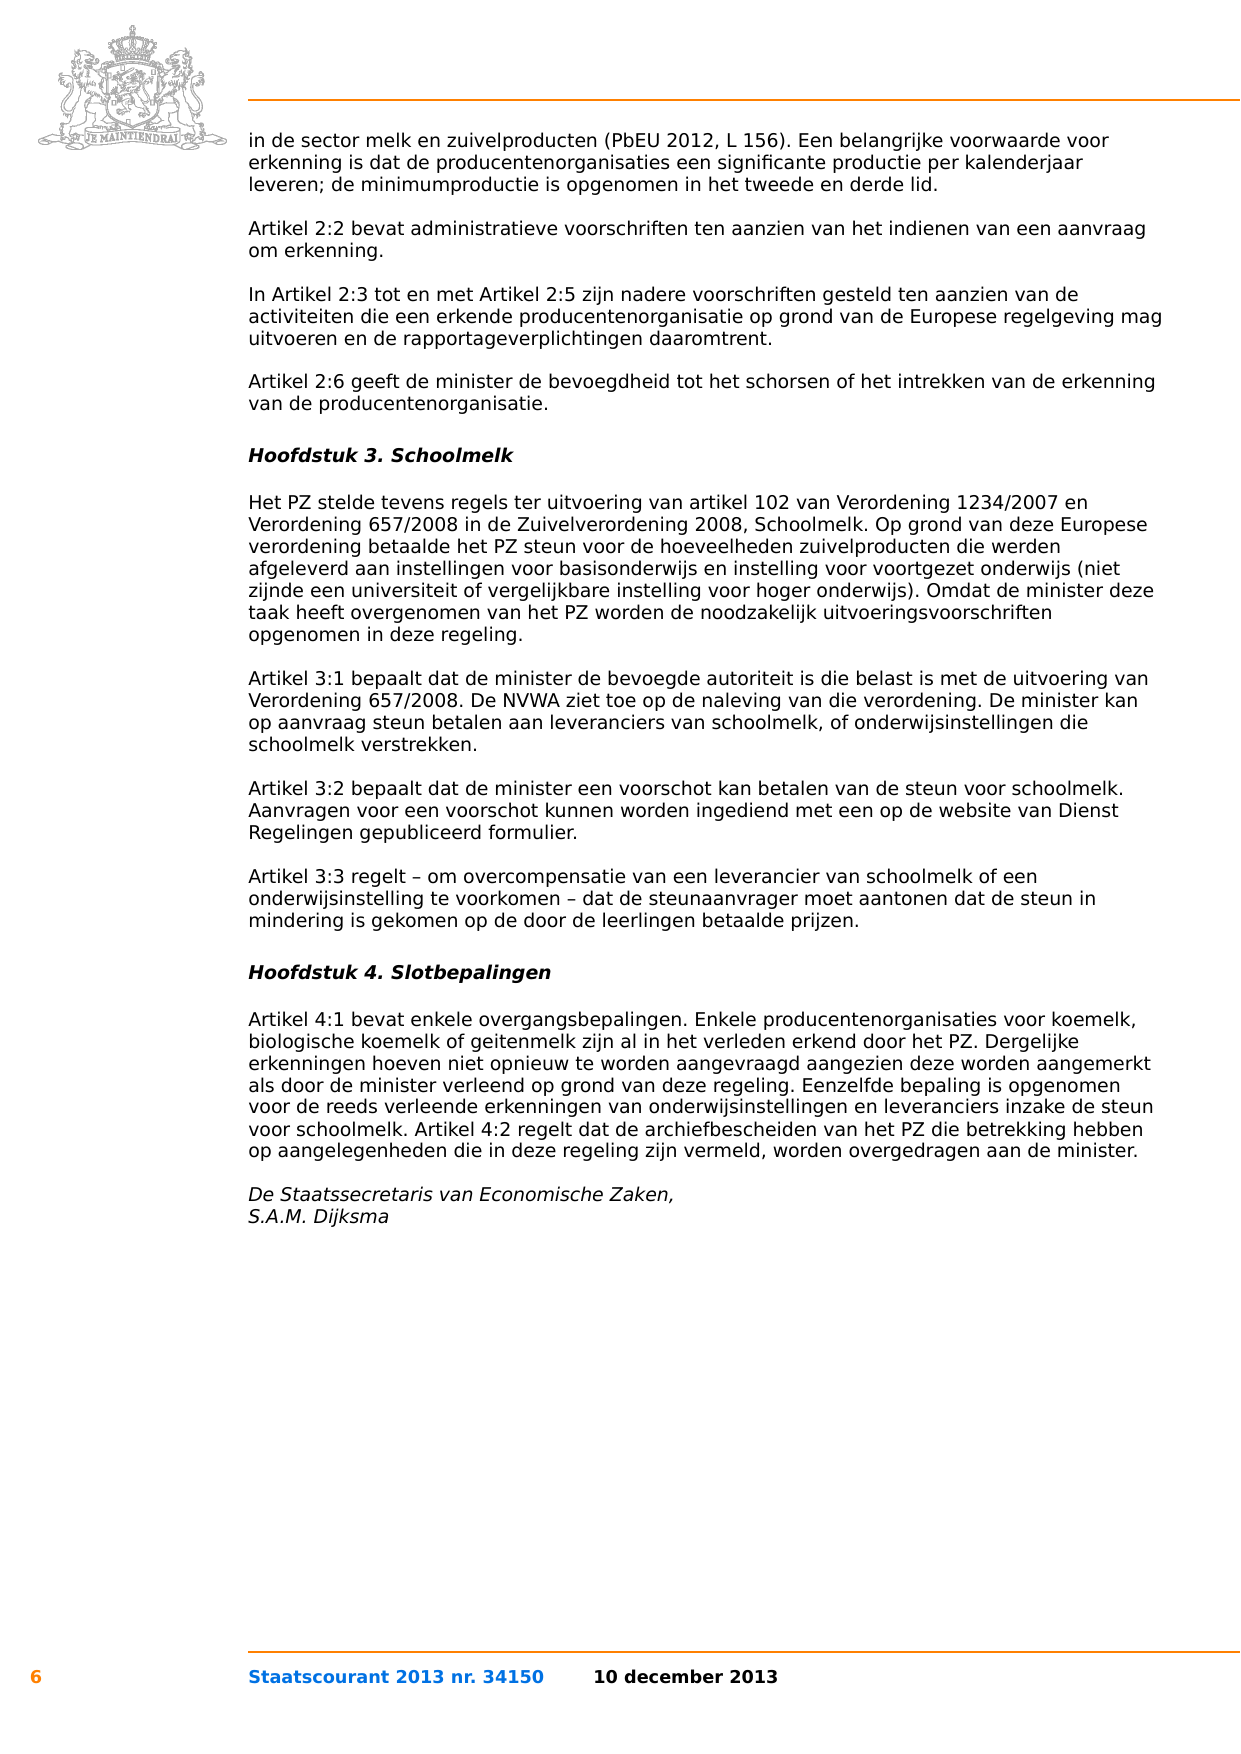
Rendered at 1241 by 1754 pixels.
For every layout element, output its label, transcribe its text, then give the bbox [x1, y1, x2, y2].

text Artikel 3:1 bepaalt dat de minister de bevoegde autoriteit is die belast is met de uitvoering van Verordening 657/2008. De NVWA ziet toe op de naleving van die verordening. De minister kan op aanvraag steun betalen aan leveranciers van schoolmelk, of onderwijsinstellingen die schoolmelk verstrekken. [248, 668, 1163, 756]
text Artikel 3:2 bepaalt dat de minister een voorschot kan betalen van de steun voor schoolmelk. Aanvragen voor een voorschot kunnen worden ingediend met een op de website van Dienst Regelingen gepubliceerd formulier. [248, 778, 1163, 844]
text Artikel 2:2 bevat administratieve voorschriften ten aanzien van het indienen van een aanvraag om erkenning. [248, 218, 1163, 262]
text in de sector melk en zuivelproducten (PbEU 2012, L 156). Een belangrijke voorwaarde voor erkenning is dat de producentenorganisaties een significante productie per kalenderjaar leveren; de minimumproductie is opgenomen in het tweede en derde lid. [248, 130, 1163, 196]
text Artikel 4:1 bevat enkele overgangsbepalingen. Enkele producentenorganisaties voor koemelk, biologische koemelk of geitenmelk zijn al in het verleden erkend door het PZ. Dergelijke erkenningen hoeven niet opnieuw te worden aangevraagd aangezien deze worden aangemerkt als door de minister verleend op grond van deze regeling. Eenzelfde bepaling is opgenomen voor de reeds verleende erkenningen van onderwijsinstellingen en leveranciers inzake de steun voor schoolmelk. Artikel 4:2 regelt dat de archiefbescheiden van het PZ die betrekking hebben op aangelegenheden die in deze regeling zijn vermeld, worden overgedragen aan de minister. [248, 1008, 1163, 1162]
text De Staatssecretaris van Economische Zaken, S.A.M. Dijksma [248, 1184, 1163, 1228]
subtitle Hoofdstuk 4. Slotbepalingen [248, 962, 1163, 983]
picture [38, 25, 227, 150]
text Artikel 3:3 regelt – om overcompensatie van een leverancier van schoolmelk of een onderwijsinstelling te voorkomen – dat de steunaanvrager moet aantonen dat de steun in mindering is gekomen op de door de leerlingen betaalde prijzen. [248, 866, 1163, 932]
subtitle Hoofdstuk 3. Schoolmelk [248, 445, 1163, 467]
text Artikel 2:6 geeft de minister de bevoegdheid tot het schorsen of het intrekken van de erkenning van de producentenorganisatie. [248, 371, 1163, 415]
text Het PZ stelde tevens regels ter uitvoering van artikel 102 van Verordening 1234/2007 en Verordening 657/2008 in de Zuivelverordening 2008, Schoolmelk. Op grond van deze Europese verordening betaalde het PZ steun voor de hoeveelheden zuivelproducten die werden afgeleverd aan instellingen voor basisonderwijs en instelling voor voortgezet onderwijs (niet zijnde een universiteit of vergelijkbare instelling voor hoger onderwijs). Omdat de minister deze taak heeft overgenomen van het PZ worden de noodzakelijk uitvoeringsvoorschriften opgenomen in deze regeling. [248, 492, 1163, 646]
text In Artikel 2:3 tot en met Artikel 2:5 zijn nadere voorschriften gesteld ten aanzien van de activiteiten die een erkende producentenorganisatie op grond van de Europese regelgeving mag uitvoeren en de rapportageverplichtingen daaromtrent. [248, 283, 1163, 349]
